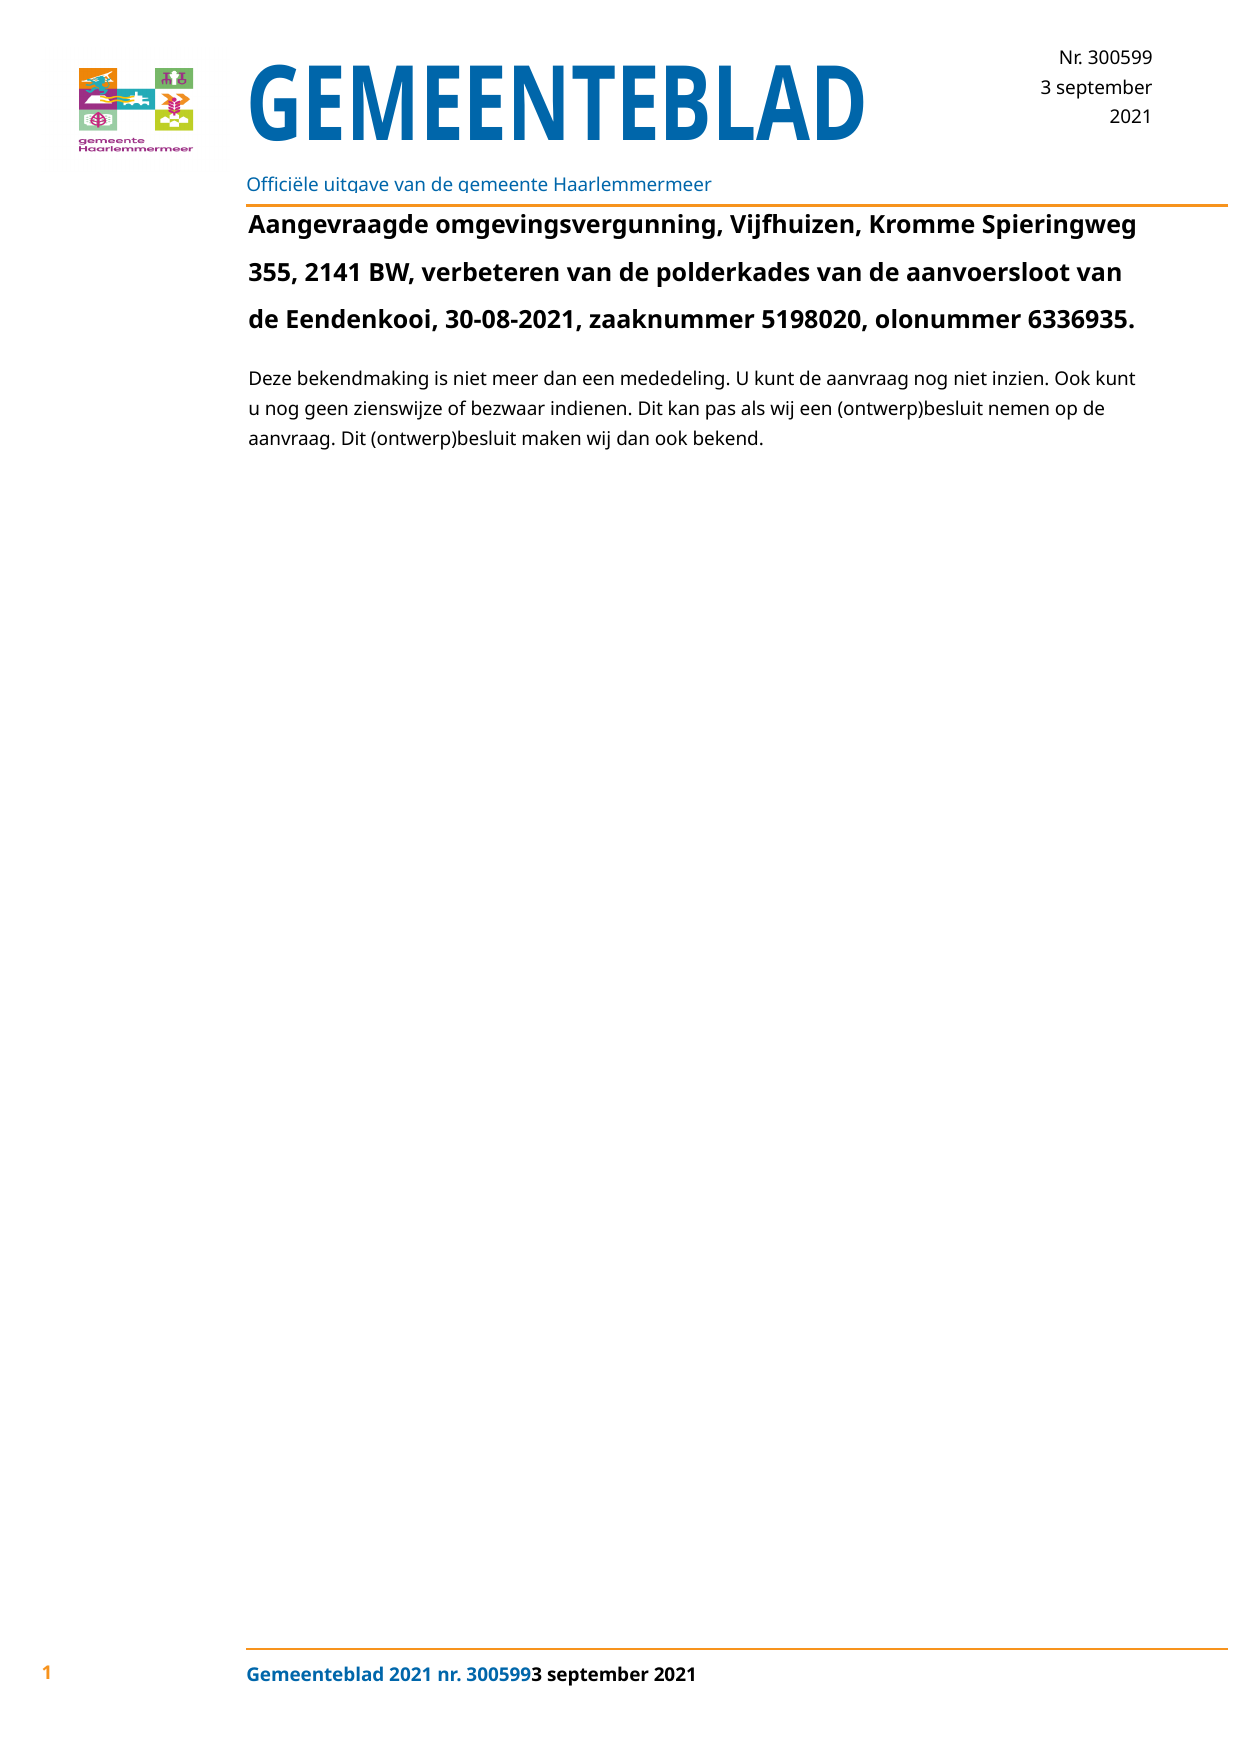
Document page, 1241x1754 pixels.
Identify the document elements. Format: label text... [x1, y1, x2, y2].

text Deze bekendmaking is niet meer dan een mededeling. U kunt de aanvraag nog niet inzien. Ook kunt u nog geen zienswijze of bezwaar indienen. Dit kan pas als wij een (ontwerp)besluit nemen op de aanvraag. Dit (ontwerp)besluit maken wij dan ook bekend. [248, 366, 1152, 450]
picture [41, 47, 231, 172]
text Aangevraagde omgevingsvergunning, Vijfhuizen, Kromme Spieringweg 355, 2141 BW, verbeteren van de polderkades van de aanvoersloot van de Eendenkooi, 30-08-2021, zaaknummer 5198020, olonummer 6336935. [248, 207, 1152, 336]
